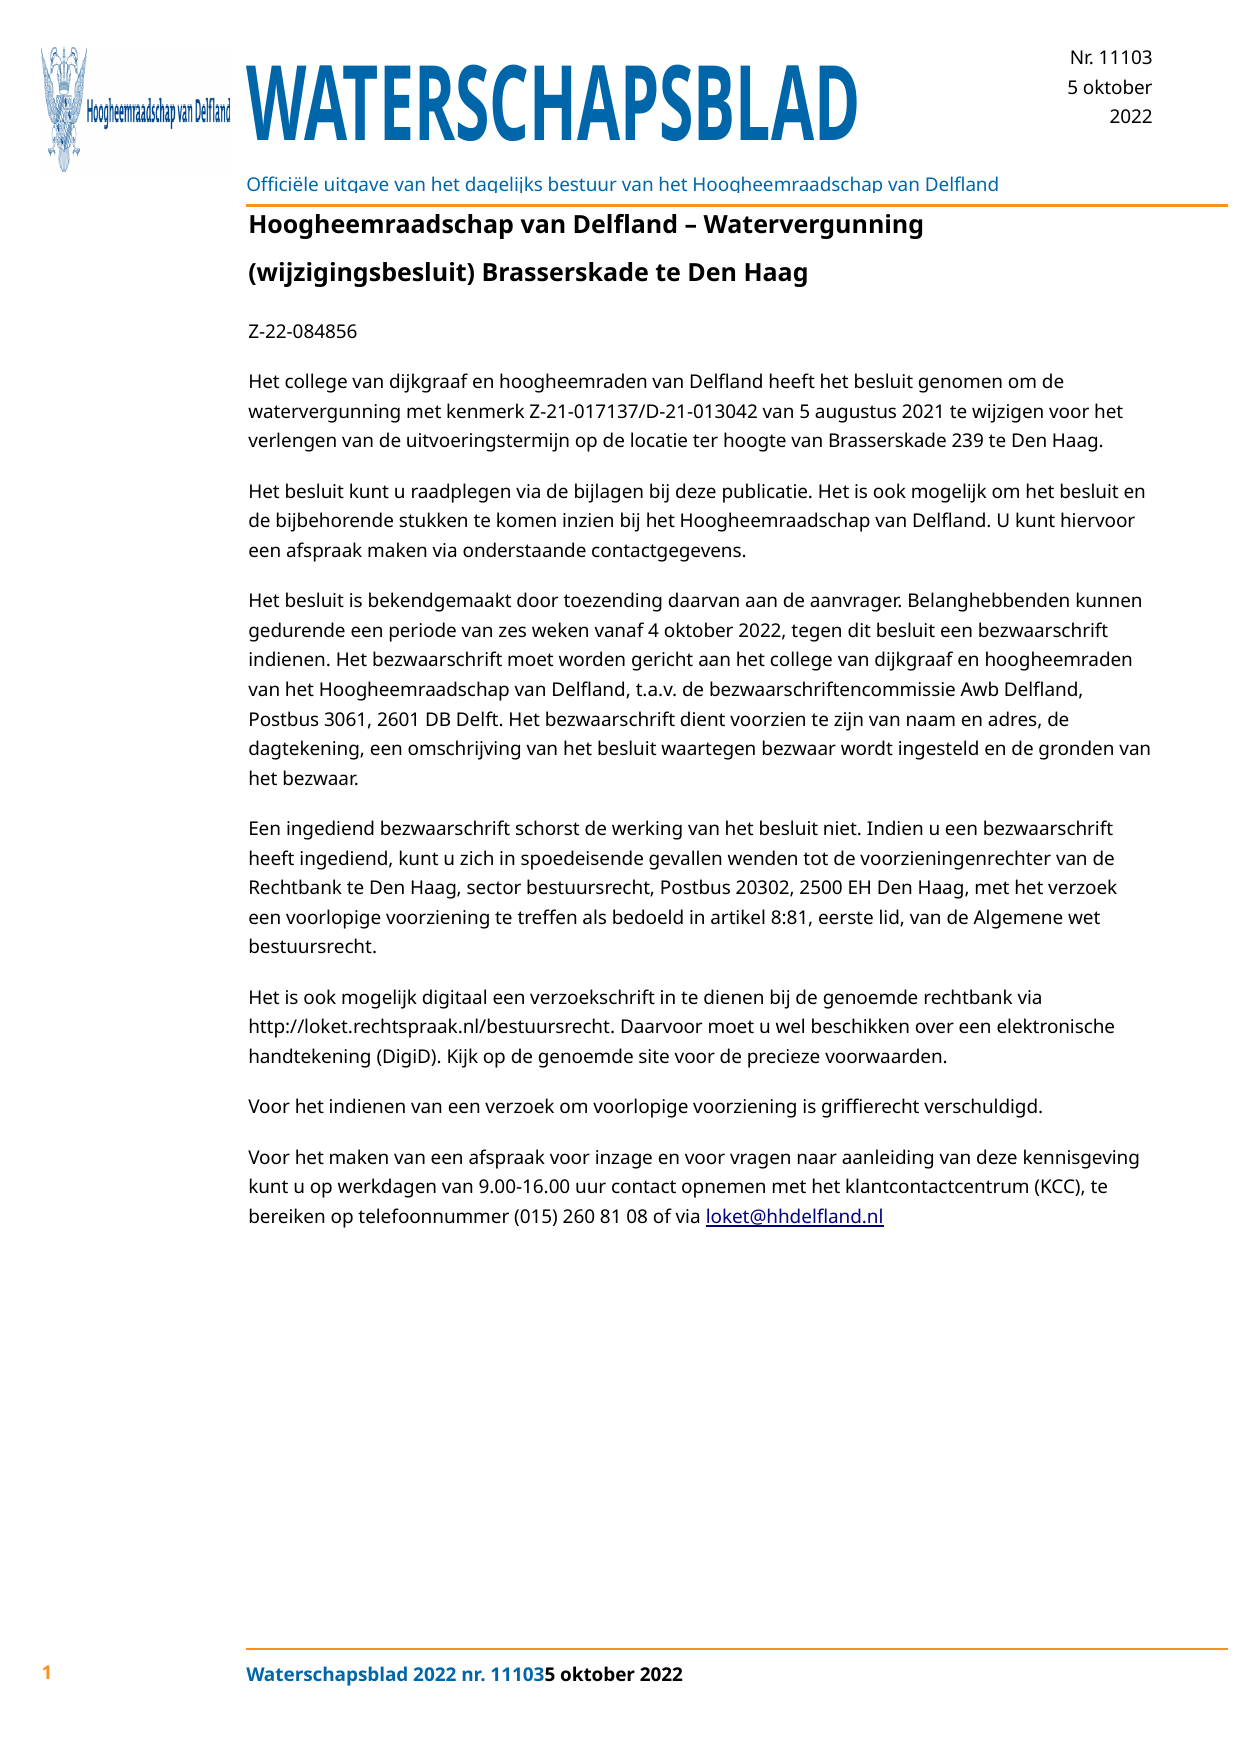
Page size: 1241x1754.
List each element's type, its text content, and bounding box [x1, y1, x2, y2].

text Het besluit kunt u raadplegen via de bijlagen bij deze publicatie. Het is ook mogelijk om het besluit en de bijbehorende stukken te komen inzien bij het Hoogheemraadschap van Delfland. U kunt hiervoor een afspraak maken via onderstaande contactgegevens. [248, 478, 1152, 563]
text Voor het indienen van een verzoek om voorlopige voorziening is griffierecht verschuldigd. [248, 1094, 1152, 1119]
text Z-22-084856 [248, 318, 1152, 344]
text Voor het maken van een afspraak voor inzage en voor vragen naar aanleiding van deze kennisgeving kunt u op werkdagen van 9.00-16.00 uur contact opnemen met het klantcontactcentrum (KCC), te bereiken op telefoonnummer (015) 260 81 08 of via loket@hhdelfland.nl [248, 1144, 1152, 1229]
text Het is ook mogelijk digitaal een verzoekschrift in te dienen bij de genoemde rechtbank via http://loket.rechtspraak.nl/bestuursrecht. Daarvoor moet u wel beschikken over een elektronische handtekening (DigiD). Kijk op de genoemde site voor de precieze voorwaarden. [248, 984, 1152, 1069]
text Hoogheemraadschap van Delfland – Watervergunning (wijzigingsbesluit) Brasserskade te Den Haag [248, 207, 1152, 288]
text Het college van dijkgraaf en hoogheemraden van Delfland heeft het besluit genomen om de watervergunning met kenmerk Z-21-017137/D-21-013042 van 5 augustus 2021 te wijzigen voor het verlengen van de uitvoeringstermijn op de locatie ter hoogte van Brasserskade 239 te Den Haag. [248, 368, 1152, 453]
picture [41, 47, 231, 172]
text Het besluit is bekendgemaakt door toezending daarvan aan de aanvrager. Belanghebbenden kunnen gedurende een periode van zes weken vanaf 4 oktober 2022, tegen dit besluit een bezwaarschrift indienen. Het bezwaarschrift moet worden gericht aan het college van dijkgraaf en hoogheemraden van het Hoogheemraadschap van Delfland, t.a.v. de bezwaarschriftencommissie Awb Delfland, Postbus 3061, 2601 DB Delft. Het bezwaarschrift dient voorzien te zijn van naam en adres, de dagtekening, een omschrijving van het besluit waartegen bezwaar wordt ingesteld en de gronden van het bezwaar. [248, 587, 1152, 791]
text Een ingediend bezwaarschrift schorst de werking van het besluit niet. Indien u een bezwaarschrift heeft ingediend, kunt u zich in spoedeisende gevallen wenden tot de voorzieningenrechter van de Rechtbank te Den Haag, sector bestuursrecht, Postbus 20302, 2500 EH Den Haag, met het verzoek een voorlopige voorziening te treffen als bedoeld in artikel 8:81, eerste lid, van de Algemene wet bestuursrecht. [248, 815, 1152, 959]
